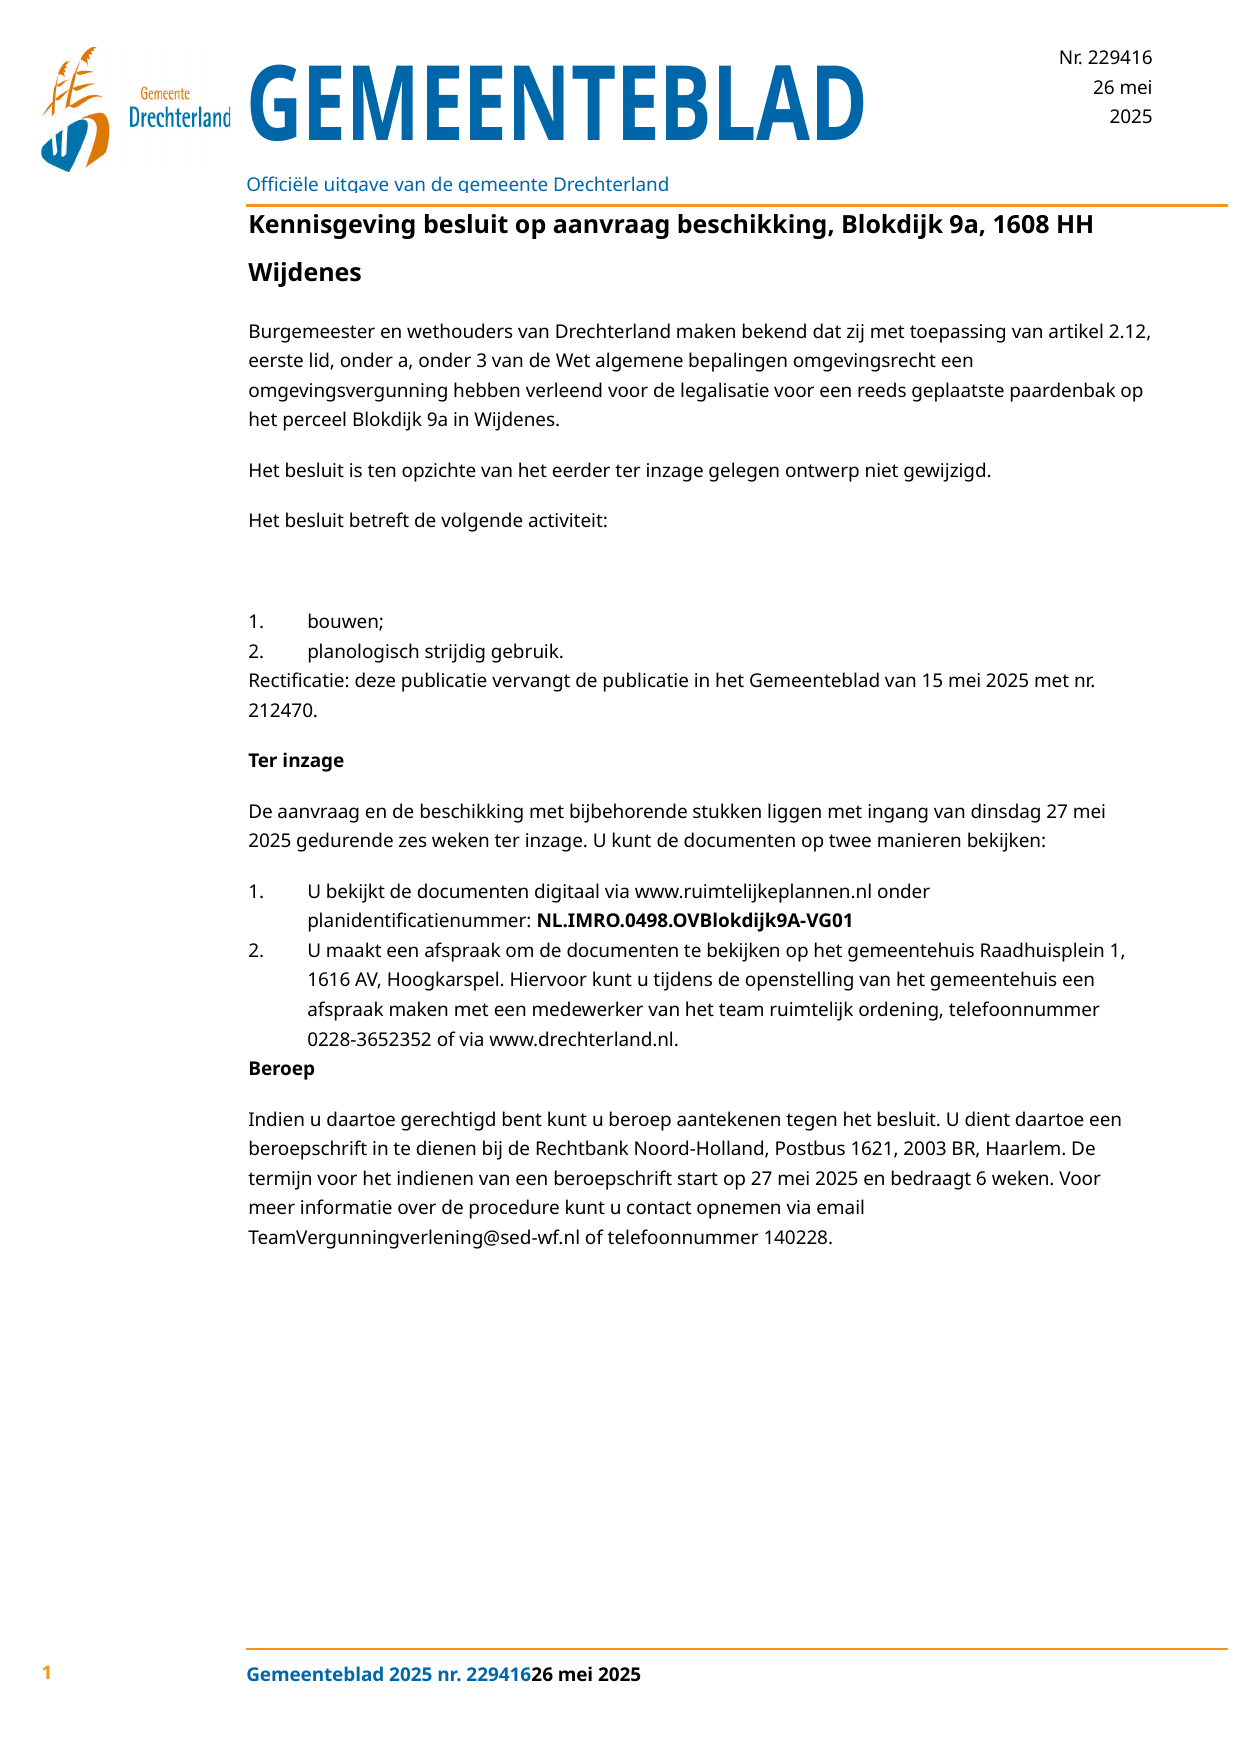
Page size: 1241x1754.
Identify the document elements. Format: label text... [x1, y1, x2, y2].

text De aanvraag en de beschikking met bijbehorende stukken liggen met ingang van dinsdag 27 mei 2025 gedurende zes weken ter inzage. U kunt de documenten op twee manieren bekijken: [248, 798, 1152, 853]
text Rectificatie: deze publicatie vervangt de publicatie in het Gemeenteblad van 15 mei 2025 met nr. 212470. [248, 667, 1152, 723]
picture [41, 158, 64, 172]
text Burgemeester en wethouders van Drechterland maken bekend dat zij met toepassing van artikel 2.12, eerste lid, onder a, onder 3 van de Wet algemene bepalingen omgevingsrecht een omgevingsvergunning hebben verleend voor de legalisatie voor een reeds geplaatste paardenbak op het perceel Blokdijk 9a in Wijdenes. [248, 318, 1152, 432]
picture [41, 47, 231, 172]
text Indien u daartoe gerechtigd bent kunt u beroep aantekenen tegen het besluit. U dient daartoe een beroepschrift in te dienen bij de Rechtbank Noord-Holland, Postbus 1621, 2003 BR, Haarlem. De termijn voor het indienen van een beroepschrift start op 27 mei 2025 en bedraagt 6 weken. Voor meer informatie over de procedure kunt u contact opnemen via email TeamVergunningverlening@sed-wf.nl of telefoonnummer 140228. [248, 1106, 1152, 1250]
text Kennisgeving besluit op aanvraag beschikking, Blokdijk 9a, 1608 HH Wijdenes [248, 207, 1152, 288]
text Beroep [248, 1055, 1152, 1081]
text Ter inzage [248, 747, 1152, 773]
list bouwen; [248, 608, 1152, 634]
text Het besluit betreft de volgende activiteit: [248, 507, 1152, 533]
picture [226, 115, 231, 124]
list planologisch strijdig gebruik. [248, 638, 1152, 664]
list U bekijkt de documenten digitaal via www.ruimtelijkeplannen.nl onder planidentificatienummer: NL.IMRO.0498.OVBlokdijk9A-VG01 [248, 878, 1152, 933]
list U maakt een afspraak om de documenten te bekijken op het gemeentehuis Raadhuisplein 1, 1616 AV, Hoogkarspel. Hiervoor kunt u tijdens de openstelling van het gemeentehuis een afspraak maken met een medewerker van het team ruimtelijk ordening, telefoonnummer 0228-3652352 of via www.drechterland.nl. [248, 937, 1152, 1052]
text Het besluit is ten opzichte van het eerder ter inzage gelegen ontwerp niet gewijzigd. [248, 457, 1152, 483]
